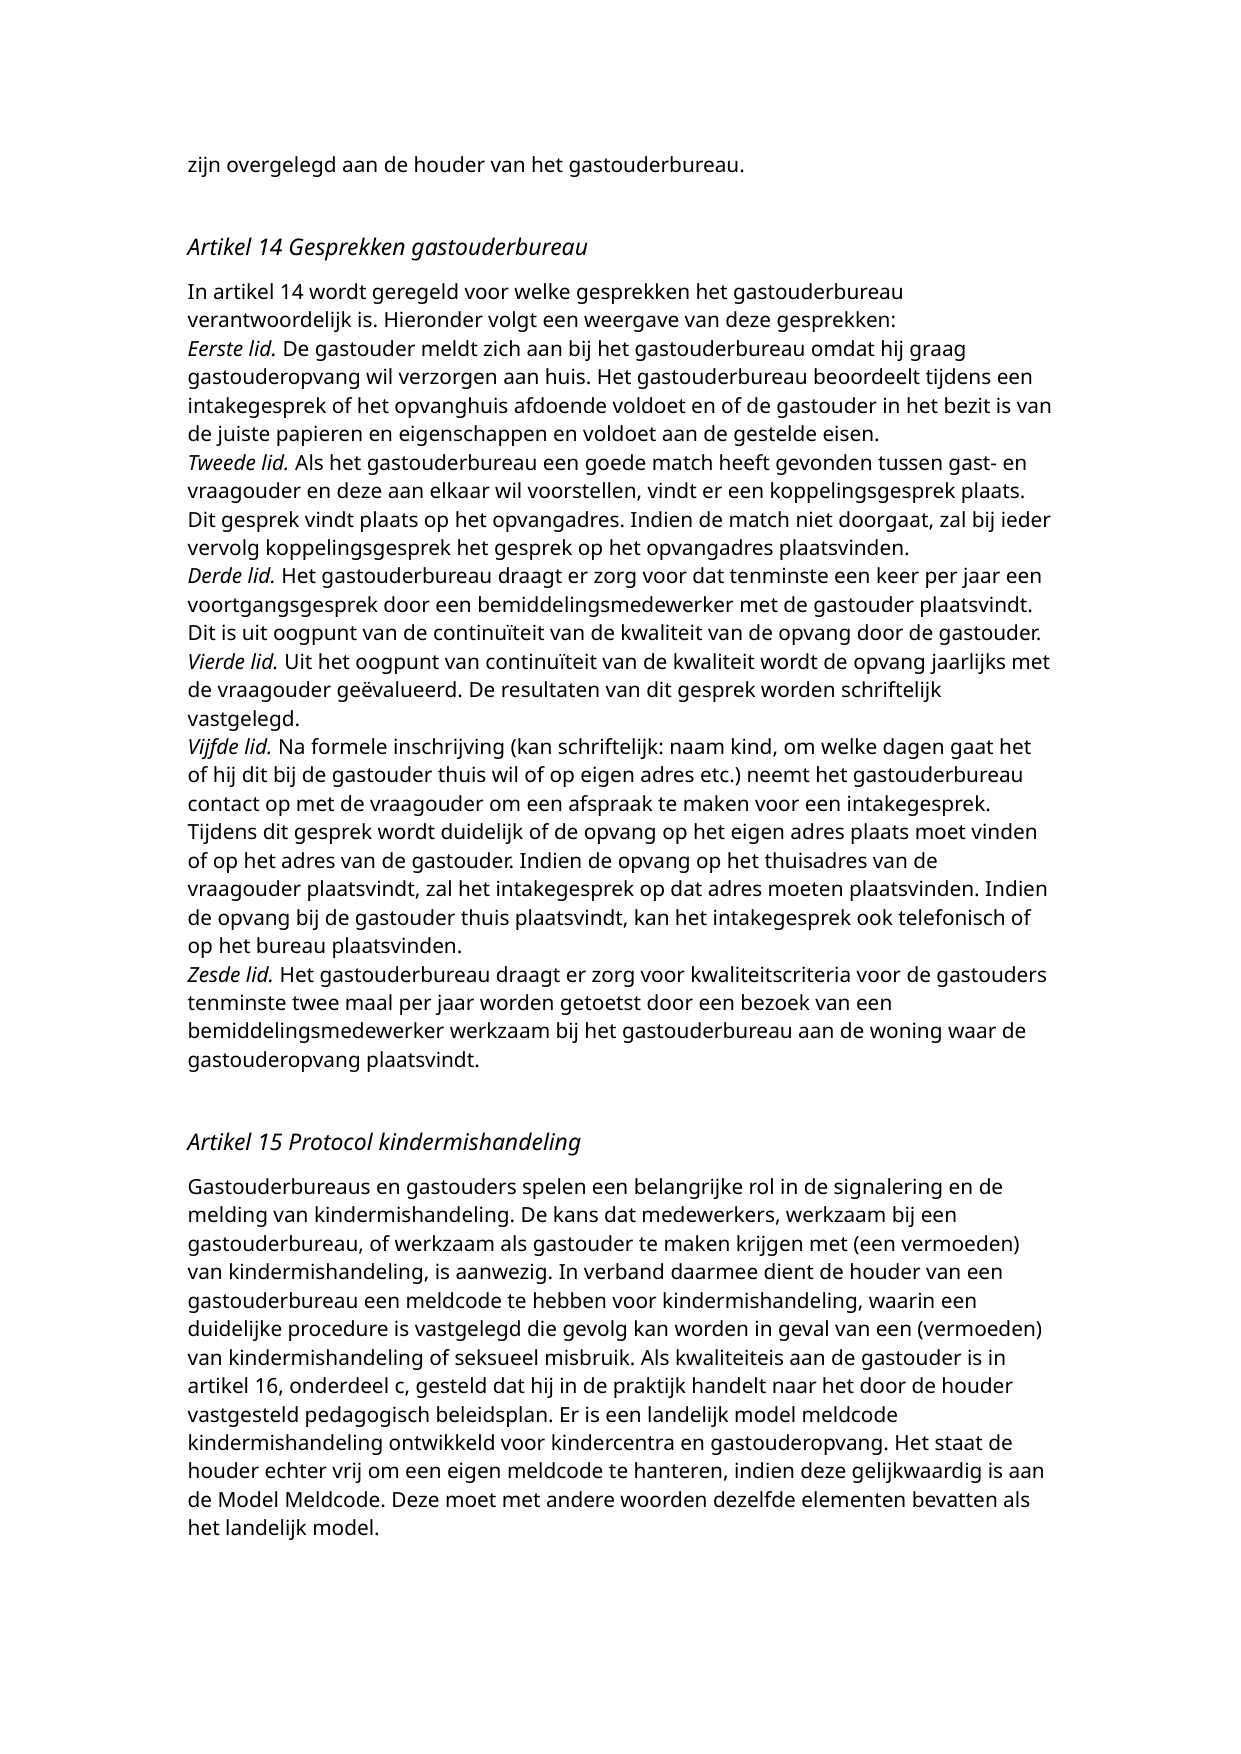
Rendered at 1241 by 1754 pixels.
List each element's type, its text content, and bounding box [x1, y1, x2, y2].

text Zesde lid. Het gastouderbureau draagt er zorg voor kwaliteitscriteria voor de gastouders tenminste twee maal per jaar worden getoetst door een bezoek van een bemiddelingsmedewerker werkzaam bij het gastouderbureau aan de woning waar de gastouderopvang plaatsvindt. [187, 960, 1053, 1073]
text In artikel 14 wordt geregeld voor welke gesprekken het gastouderbureau verantwoordelijk is. Hieronder volgt een weergave van deze gesprekken: [187, 277, 1053, 334]
subtitle Artikel 14 Gesprekken gastouderbureau [187, 231, 1053, 262]
text Vierde lid. Uit het oogpunt van continuïteit van de kwaliteit wordt de opvang jaarlijks met de vraagouder geëvalueerd. De resultaten van dit gesprek worden schriftelijk vastgelegd. [187, 647, 1053, 732]
text Eerste lid. De gastouder meldt zich aan bij het gastouderbureau omdat hij graag gastouderopvang wil verzorgen aan huis. Het gastouderbureau beoordeelt tijdens een intakegesprek of het opvanghuis afdoende voldoet en of de gastouder in het bezit is van de juiste papieren en eigenschappen en voldoet aan de gestelde eisen. [187, 334, 1053, 448]
subtitle Artikel 15 Protocol kindermishandeling [187, 1126, 1053, 1157]
text Derde lid. Het gastouderbureau draagt er zorg voor dat tenminste een keer per jaar een voortgangsgesprek door een bemiddelingsmedewerker met de gastouder plaatsvindt. Dit is uit oogpunt van de continuïteit van de kwaliteit van de opvang door de gastouder. [187, 562, 1053, 647]
text Tweede lid. Als het gastouderbureau een goede match heeft gevonden tussen gast- en vraagouder en deze aan elkaar wil voorstellen, vindt er een koppelingsgesprek plaats. Dit gesprek vindt plaats op het opvangadres. Indien de match niet doorgaat, zal bij ieder vervolg koppelingsgesprek het gesprek op het opvangadres plaatsvinden. [187, 448, 1053, 562]
text Gastouderbureaus en gastouders spelen een belangrijke rol in de signalering en de melding van kindermishandeling. De kans dat medewerkers, werkzaam bij een gastouderbureau, of werkzaam als gastouder te maken krijgen met (een vermoeden) van kindermishandeling, is aanwezig. In verband daarmee dient de houder van een gastouderbureau een meldcode te hebben voor kindermishandeling, waarin een duidelijke procedure is vastgelegd die gevolg kan worden in geval van een (vermoeden) van kindermishandeling of seksueel misbruik. Als kwaliteiteis aan de gastouder is in artikel 16, onderdeel c, gesteld dat hij in de praktijk handelt naar het door de houder vastgesteld pedagogisch beleidsplan. Er is een landelijk model meldcode kindermishandeling ontwikkeld voor kindercentra en gastouderopvang. Het staat de houder echter vrij om een eigen meldcode te hanteren, indien deze gelijkwaardig is aan de Model Meldcode. Deze moet met andere woorden dezelfde elementen bevatten als het landelijk model. [187, 1172, 1053, 1542]
text zijn overgelegd aan de houder van het gastouderbureau. [187, 150, 1053, 178]
text Vijfde lid. Na formele inschrijving (kan schriftelijk: naam kind, om welke dagen gaat het of hij dit bij de gastouder thuis wil of op eigen adres etc.) neemt het gastouderbureau contact op met de vraagouder om een afspraak te maken voor een intakegesprek. Tijdens dit gesprek wordt duidelijk of de opvang op het eigen adres plaats moet vinden of op het adres van de gastouder. Indien de opvang op het thuisadres van de vraagouder plaatsvindt, zal het intakegesprek op dat adres moeten plaatsvinden. Indien de opvang bij de gastouder thuis plaatsvindt, kan het intakegesprek ook telefonisch of op het bureau plaatsvinden. [187, 732, 1053, 960]
